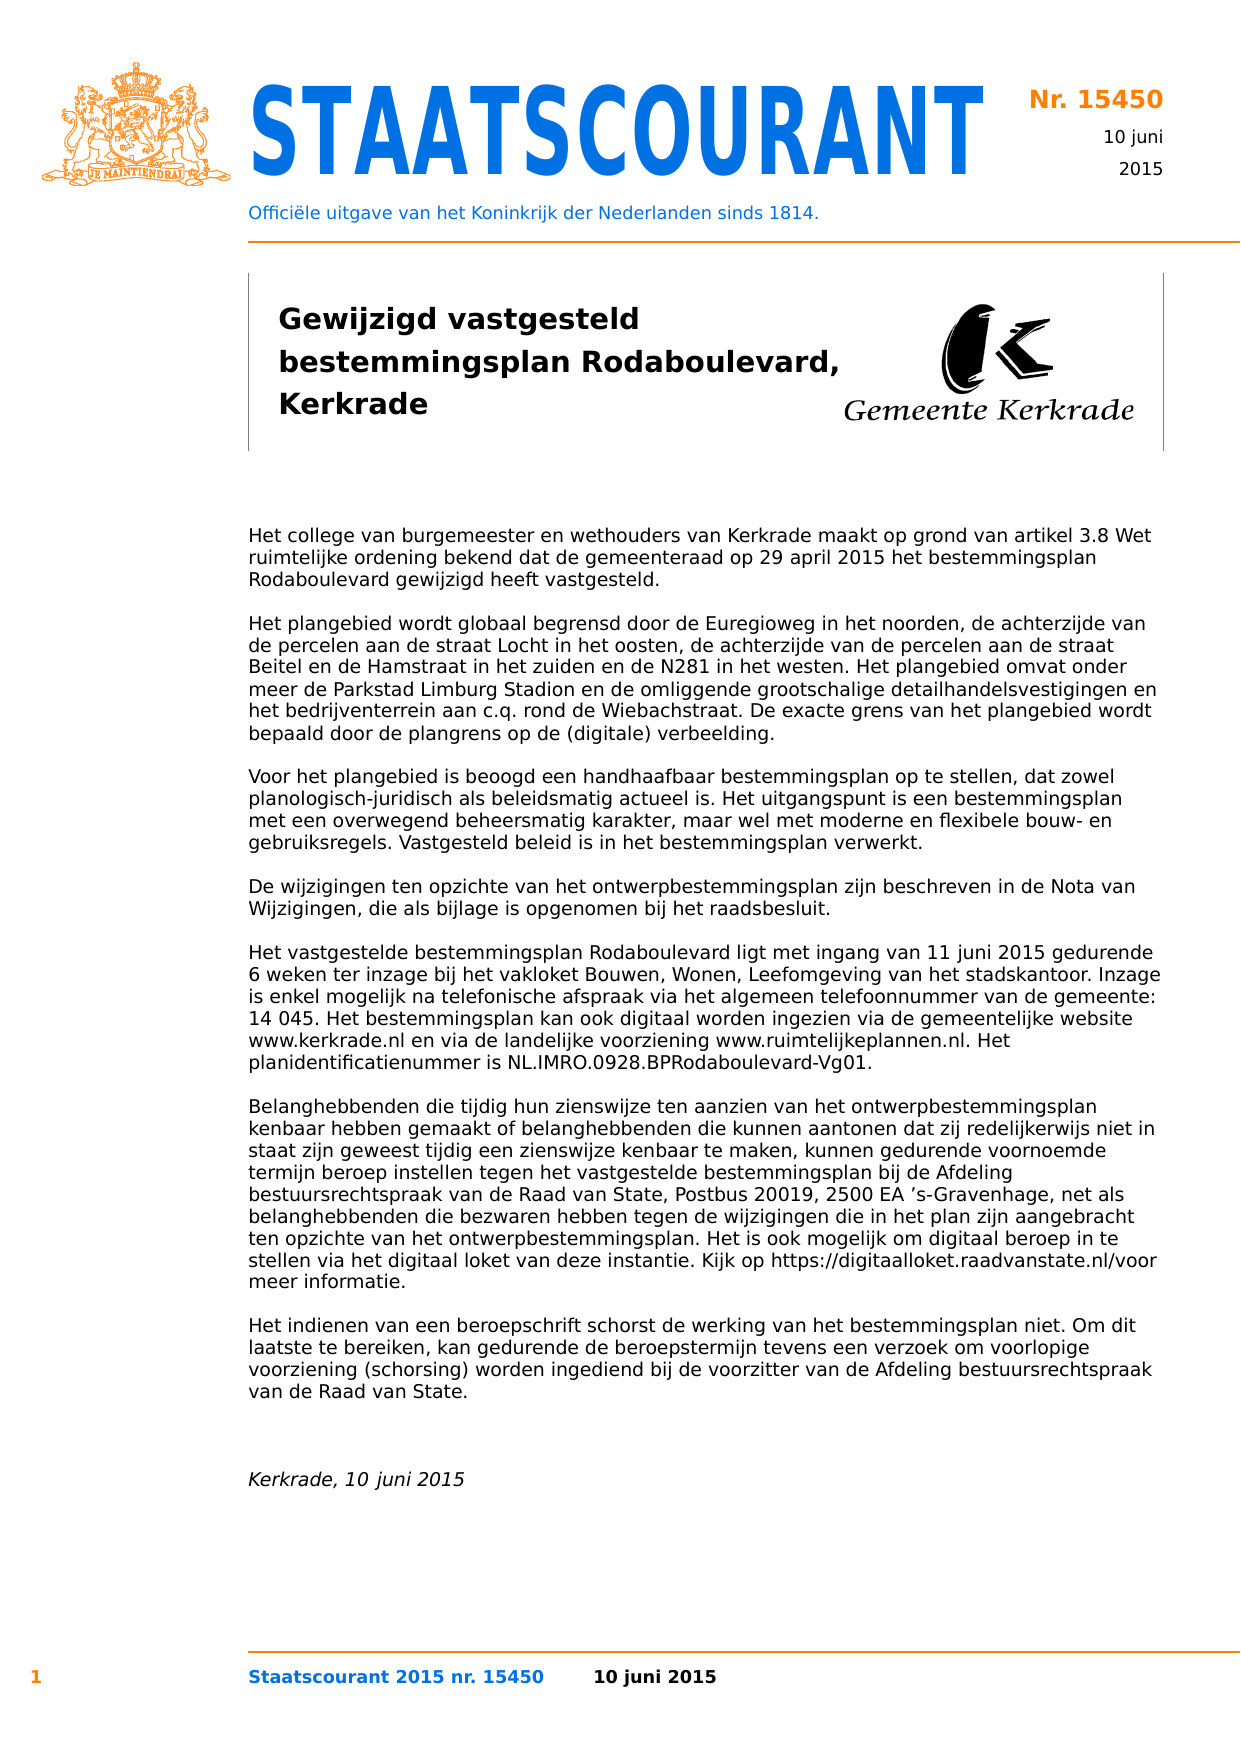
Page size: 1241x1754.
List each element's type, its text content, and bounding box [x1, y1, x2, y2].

text Het plangebied wordt globaal begrensd door de Euregioweg in het noorden, de achterzijde van de percelen aan de straat Locht in het oosten, de achterzijde van de percelen aan de straat Beitel en de Hamstraat in het zuiden en de N281 in het westen. Het plangebied omvat onder meer de Parkstad Limburg Stadion en de omliggende grootschalige detailhandelsvestigingen en het bedrijventerrein aan c.q. rond de Wiebachstraat. De exacte grens van het plangebied wordt bepaald door de plangrens op de (digitale) verbeelding. [248, 612, 1163, 744]
text Kerkrade, 10 juni 2015 [248, 1469, 1163, 1491]
table_header STAATSCOURANT [248, 62, 998, 203]
text De wijzigingen ten opzichte van het ontwerpbestemmingsplan zijn beschreven in de Nota van Wijzigingen, die als bijlage is opgenomen bij het raadsbesluit. [248, 876, 1163, 920]
picture [844, 302, 1134, 421]
table_cell 10 juni [998, 121, 1240, 153]
text Voor het plangebied is beoogd een handhaafbaar bestemmingsplan op te stellen, dat zowel planologisch-juridisch als beleidsmatig actueel is. Het uitgangspunt is een bestemmingsplan met een overwegend beheersmatig karakter, maar wel met moderne en flexibele bouw- en gebruiksregels. Vastgesteld beleid is in het bestemmingsplan verwerkt. [248, 766, 1163, 854]
picture [41, 62, 231, 186]
table_header [25, 62, 248, 241]
table_cell 2015 [998, 153, 1240, 203]
table_header Nr. 15450 [998, 62, 1240, 121]
text Het college van burgemeester en wethouders van Kerkrade maakt op grond van artikel 3.8 Wet ruimtelijke ordening bekend dat de gemeenteraad op 29 april 2015 het bestemmingsplan Rodaboulevard gewijzigd heeft vastgesteld. [248, 525, 1163, 591]
table_cell Officiële uitgave van het Koninkrijk der Nederlanden sinds 1814. [248, 203, 1240, 241]
text Het indienen van een beroepschrift schorst de werking van het bestemmingsplan niet. Om dit laatste te bereiken, kan gedurende de beroepstermijn tevens een verzoek om voorlopige voorziening (schorsing) worden ingediend bij de voorzitter van de Afdeling bestuursrechtspraak van de Raad van State. [248, 1315, 1163, 1403]
text Belanghebbenden die tijdig hun zienswijze ten aanzien van het ontwerpbestemmingsplan kenbaar hebben gemaakt of belanghebbenden die kunnen aantonen dat zij redelijkerwijs niet in staat zijn geweest tijdig een zienswijze kenbaar te maken, kunnen gedurende voornoemde termijn beroep instellen tegen het vastgestelde bestemmingsplan bij de Afdeling bestuursrechtspraak van de Raad van State, Postbus 20019, 2500 EA ’s-Gravenhage, net als belanghebbenden die bezwaren hebben tegen de wijzigingen die in het plan zijn aangebracht ten opzichte van het ontwerpbestemmingsplan. Het is ook mogelijk om digitaal beroep in te stellen via het digitaal loket van deze instantie. Kijk op https://digitaalloket.raadvanstate.nl/voor meer informatie. [248, 1096, 1163, 1293]
subtitle Gewijzigd vastgesteld bestemmingsplan Rodaboulevard, Kerkrade [249, 273, 1163, 451]
text Het vastgestelde bestemmingsplan Rodaboulevard ligt met ingang van 11 juni 2015 gedurende 6 weken ter inzage bij het vakloket Bouwen, Wonen, Leefomgeving van het stadskantoor. Inzage is enkel mogelijk na telefonische afspraak via het algemeen telefoonnummer van de gemeente: 14 045. Het bestemmingsplan kan ook digitaal worden ingezien via de gemeentelijke website www.kerkrade.nl en via de landelijke voorziening www.ruimtelijkeplannen.nl. Het planidentificatienummer is NL.IMRO.0928.BPRodaboulevard-Vg01. [248, 942, 1163, 1074]
